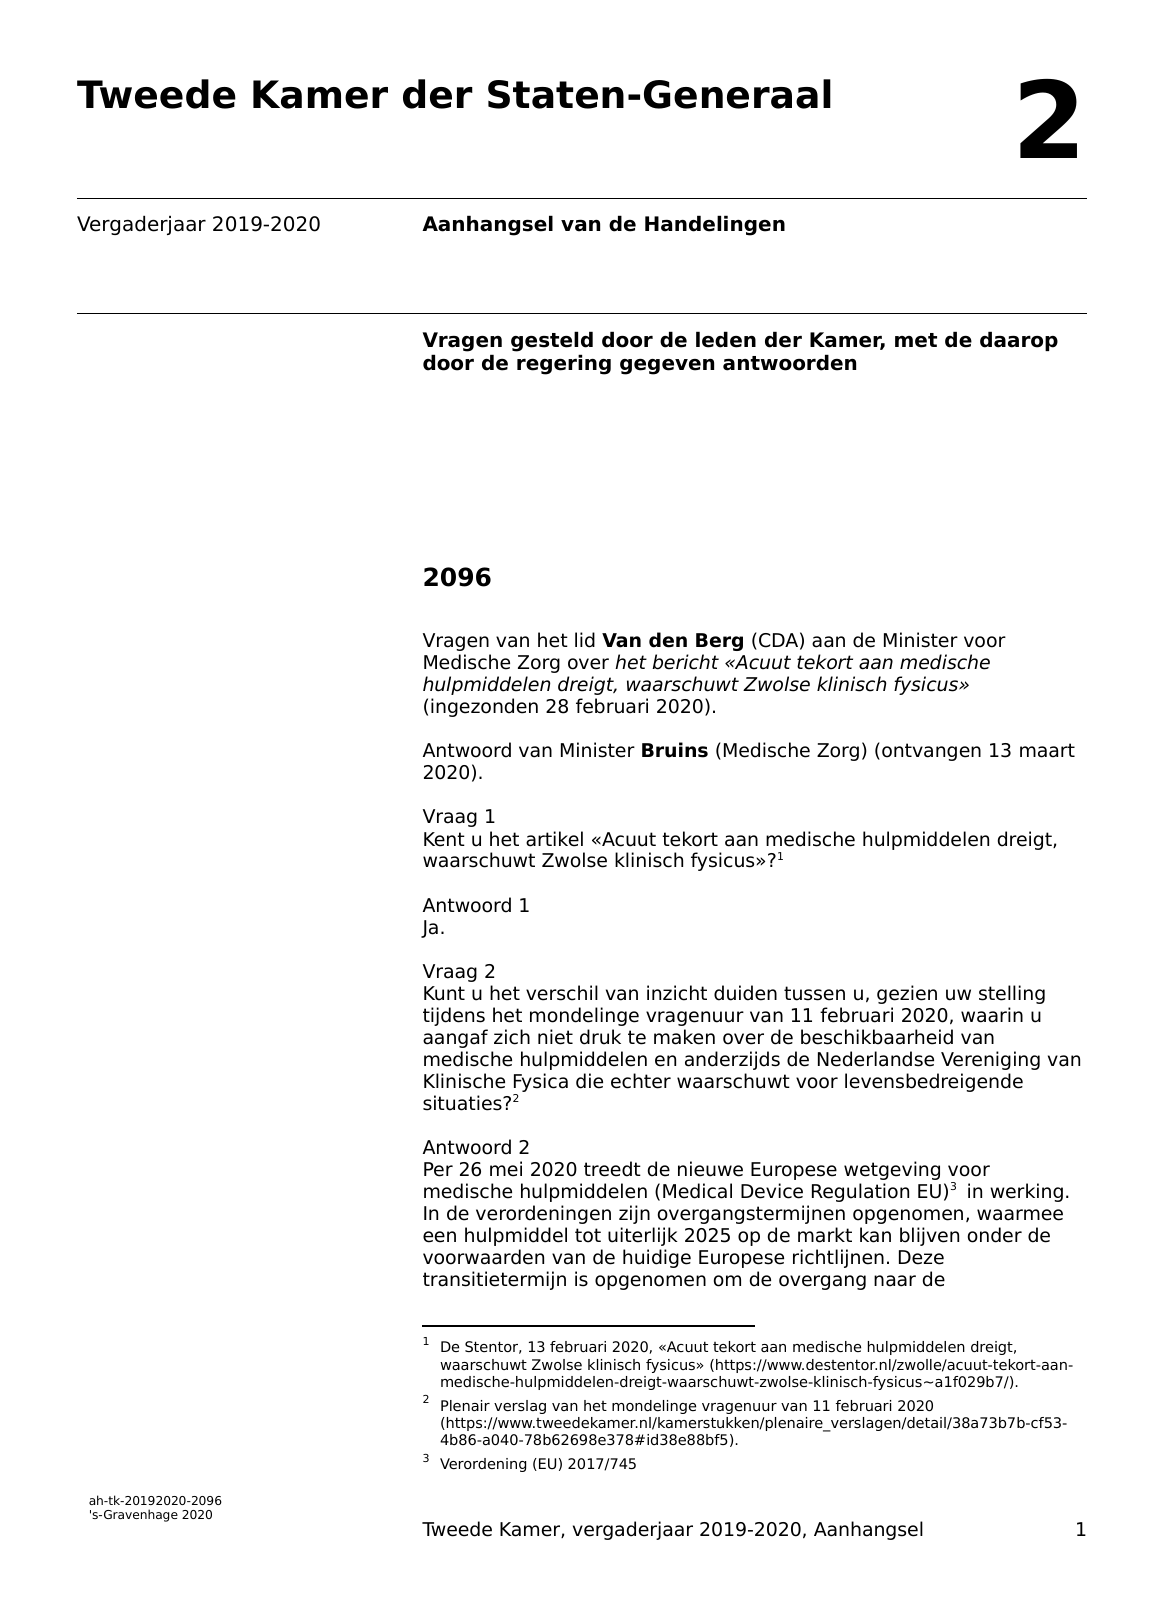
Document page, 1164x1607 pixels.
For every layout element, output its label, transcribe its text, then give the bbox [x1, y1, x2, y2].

text Vraag 2 [422, 961, 1087, 983]
table_cell Aanhangsel van de Handelingen [422, 199, 1087, 313]
text Vraag 1 [422, 806, 1087, 828]
text Antwoord 1 [422, 894, 1087, 917]
text Vragen van het lid Van den Berg (CDA) aan de Minister voor Medische Zorg over het bericht «Acuut tekort aan medische hulpmiddelen dreigt, waarschuwt Zwolse klinisch fysicus» (ingezonden 28 februari 2020). [422, 630, 1087, 718]
text Kunt u het verschil van inzicht duiden tussen u, gezien uw stelling tijdens het mondelinge vragenuur van 11 februari 2020, waarin u aangaf zich niet druk te maken over de beschikbaarheid van medische hulpmiddelen en anderzijds de Nederlandse Vereniging van Klinische Fysica die echter waarschuwt voor levensbedreigende situaties? [422, 983, 1087, 1114]
table_cell [77, 314, 422, 375]
table_cell Vragen gesteld door de leden der Kamer, met de daarop door de regering gegeven antwoorden [422, 314, 1087, 375]
text Verordening (EU) 2017/745 [422, 1452, 1087, 1474]
text 2096 [422, 563, 1087, 592]
text 's-Gravenhage 2020 [88, 1508, 323, 1522]
table_header 2 [886, 59, 1087, 198]
text ah-tk-20192020-2096 [88, 1494, 323, 1508]
text Per 26 mei 2020 treedt de nieuwe Europese wetgeving voor medische hulpmiddelen (Medical Device Regulation EU) in werking. In de verordeningen zijn overgangstermijnen opgenomen, waarmee een hulpmiddel tot uiterlijk 2025 op de markt kan blijven onder de voorwaarden van de huidige Europese richtlijnen. Deze transitietermijn is opgenomen om de overgang naar de [422, 1159, 1087, 1291]
text Antwoord 2 [422, 1137, 1087, 1159]
text Ja. [422, 917, 1087, 938]
text Kent u het artikel «Acuut tekort aan medische hulpmiddelen dreigt, waarschuwt Zwolse klinisch fysicus»? [422, 828, 1087, 872]
table_cell Vergaderjaar 2019-2020 [77, 199, 422, 313]
text De Stentor, 13 februari 2020, «Acuut tekort aan medische hulpmiddelen dreigt, waarschuwt Zwolse klinisch fysicus» (https://www.destentor.nl/zwolle/acuut-tekort-aan-medische-hulpmiddelen-dreigt-waarschuwt-zwolse-klinisch-fysicus~a1f029b7/). [422, 1335, 1087, 1391]
text Antwoord van Minister Bruins (Medische Zorg) (ontvangen 13 maart 2020). [422, 740, 1087, 784]
text Plenair verslag van het mondelinge vragenuur van 11 februari 2020 (https://www.tweedekamer.nl/kamerstukken/plenaire_verslagen/detail/38a73b7b-cf53-4b86-a040-78b62698e378#id38e88bf5). [422, 1393, 1087, 1449]
table_header Tweede Kamer der Staten-Generaal [77, 59, 886, 198]
